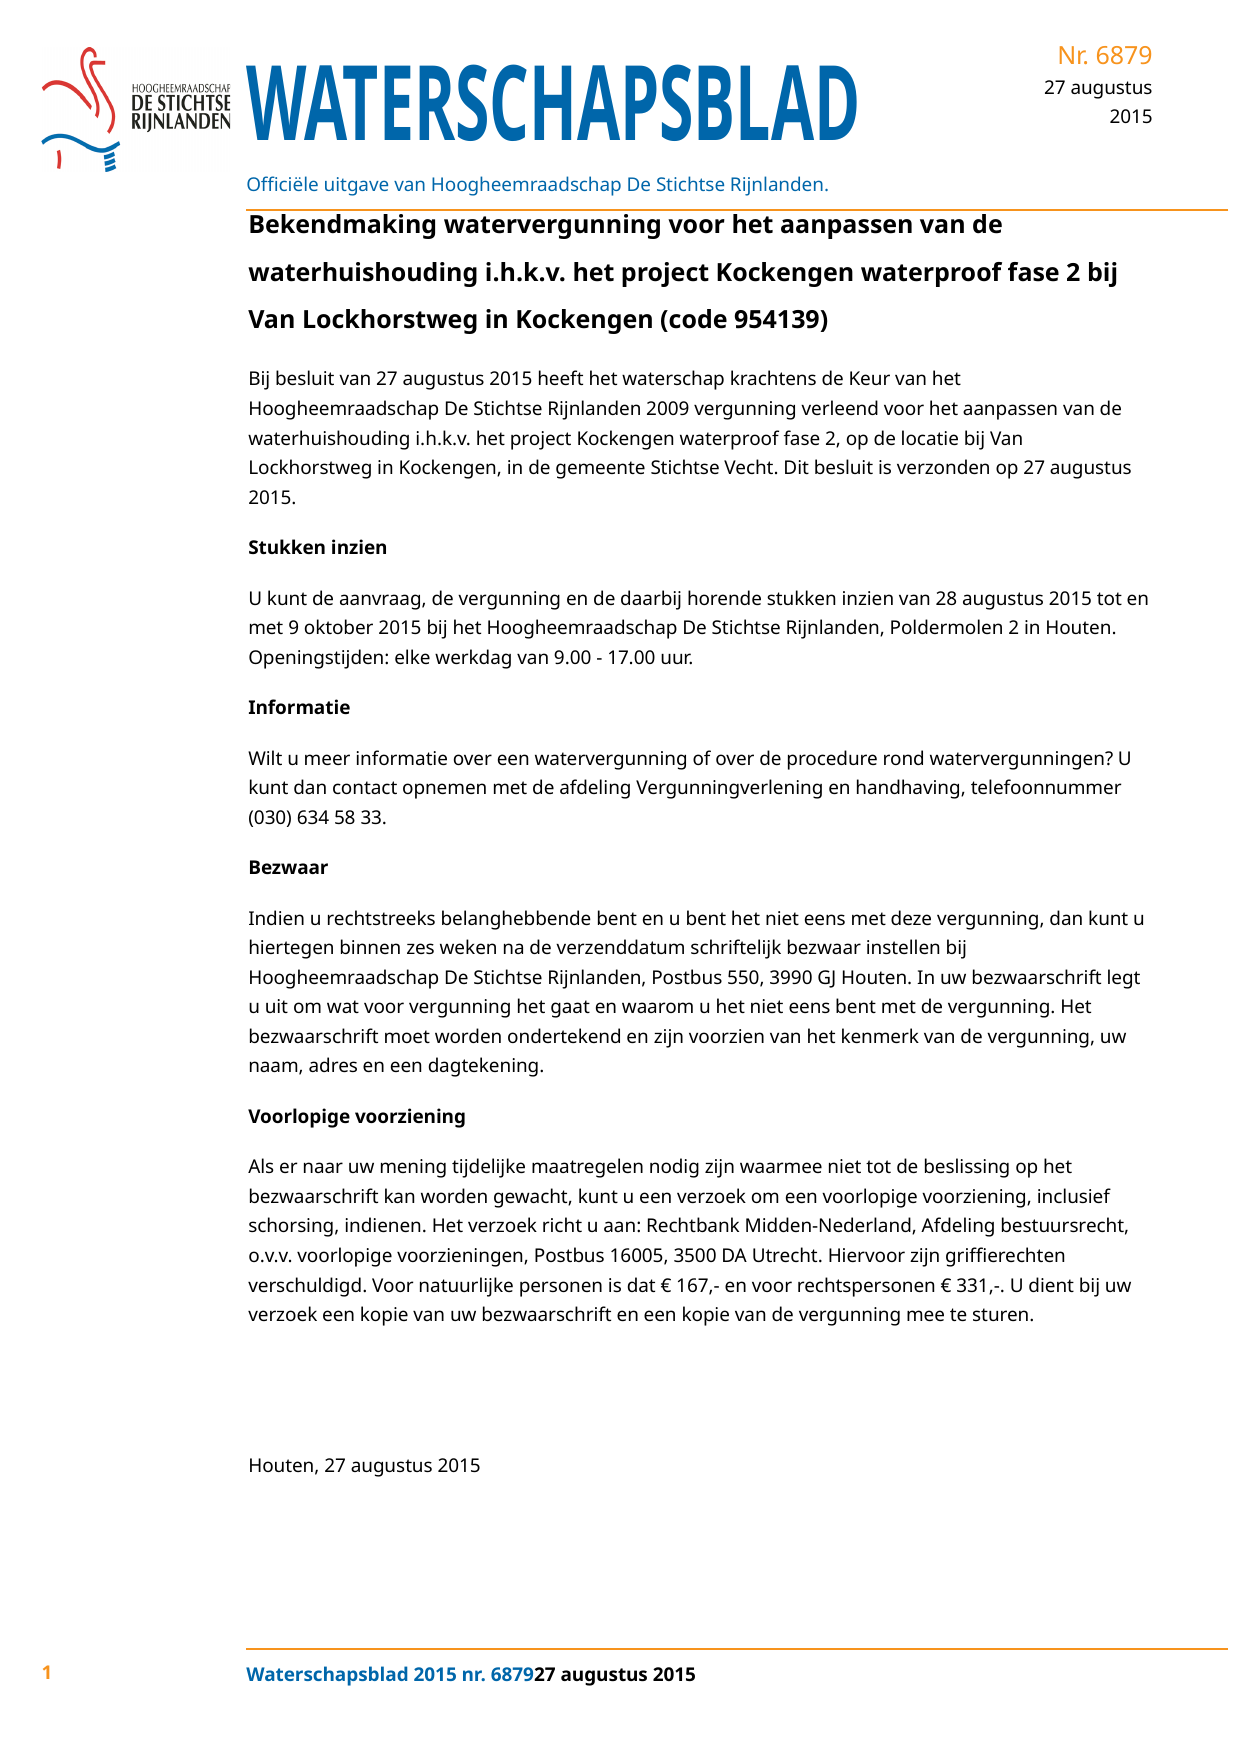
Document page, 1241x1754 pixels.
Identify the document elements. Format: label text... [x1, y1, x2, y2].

text Stukken inzien [248, 534, 1152, 560]
text Houten, 27 augustus 2015 [248, 1453, 1152, 1478]
text Bij besluit van 27 augustus 2015 heeft het waterschap krachtens de Keur van het Hoogheemraadschap De Stichtse Rijnlanden 2009 vergunning verleend voor het aanpassen van de waterhuishouding i.h.k.v. het project Kockengen waterproof fase 2, op de locatie bij Van Lockhorstweg in Kockengen, in de gemeente Stichtse Vecht. Dit besluit is verzonden op 27 augustus 2015. [248, 366, 1152, 509]
text Als er naar uw mening tijdelijke maatregelen nodig zijn waarmee niet tot de beslissing op het bezwaarschrift kan worden gewacht, kunt u een verzoek om een voorlopige voorziening, inclusief schorsing, indienen. Het verzoek richt u aan: Rechtbank Midden-Nederland, Afdeling bestuursrecht, o.v.v. voorlopige voorzieningen, Postbus 16005, 3500 DA Utrecht. Hiervoor zijn griffierechten verschuldigd. Voor natuurlijke personen is dat € 167,- en voor rechtspersonen € 331,-. U dient bij uw verzoek een kopie van uw bezwaarschrift en een kopie van de vergunning mee te sturen. [248, 1153, 1152, 1327]
text Indien u rechtstreeks belanghebbende bent en u bent het niet eens met deze vergunning, dan kunt u hiertegen binnen zes weken na de verzenddatum schriftelijk bezwaar instellen bij Hoogheemraadschap De Stichtse Rijnlanden, Postbus 550, 3990 GJ Houten. In uw bezwaarschrift legt u uit om wat voor vergunning het gaat en waarom u het niet eens bent met de vergunning. Het bezwaarschrift moet worden ondertekend en zijn voorzien van het kenmerk van de vergunning, uw naam, adres en een dagtekening. [248, 905, 1152, 1078]
text Voorlopige voorziening [248, 1103, 1152, 1129]
text Bekendmaking watervergunning voor het aanpassen van de waterhuishouding i.h.k.v. het project Kockengen waterproof fase 2 bij Van Lockhorstweg in Kockengen (code 954139) [248, 211, 1152, 336]
text U kunt de aanvraag, de vergunning en de daarbij horende stukken inzien van 28 augustus 2015 tot en met 9 oktober 2015 bij het Hoogheemraadschap De Stichtse Rijnlanden, Poldermolen 2 in Houten. Openingstijden: elke werkdag van 9.00 - 17.00 uur. [248, 585, 1152, 669]
picture [41, 47, 231, 172]
text Wilt u meer informatie over een watervergunning of over de procedure rond watervergunningen? U kunt dan contact opnemen met de afdeling Vergunningverlening en handhaving, telefoonnummer (030) 634 58 33. [248, 745, 1152, 829]
text Bezwaar [248, 854, 1152, 880]
text Informatie [248, 694, 1152, 720]
